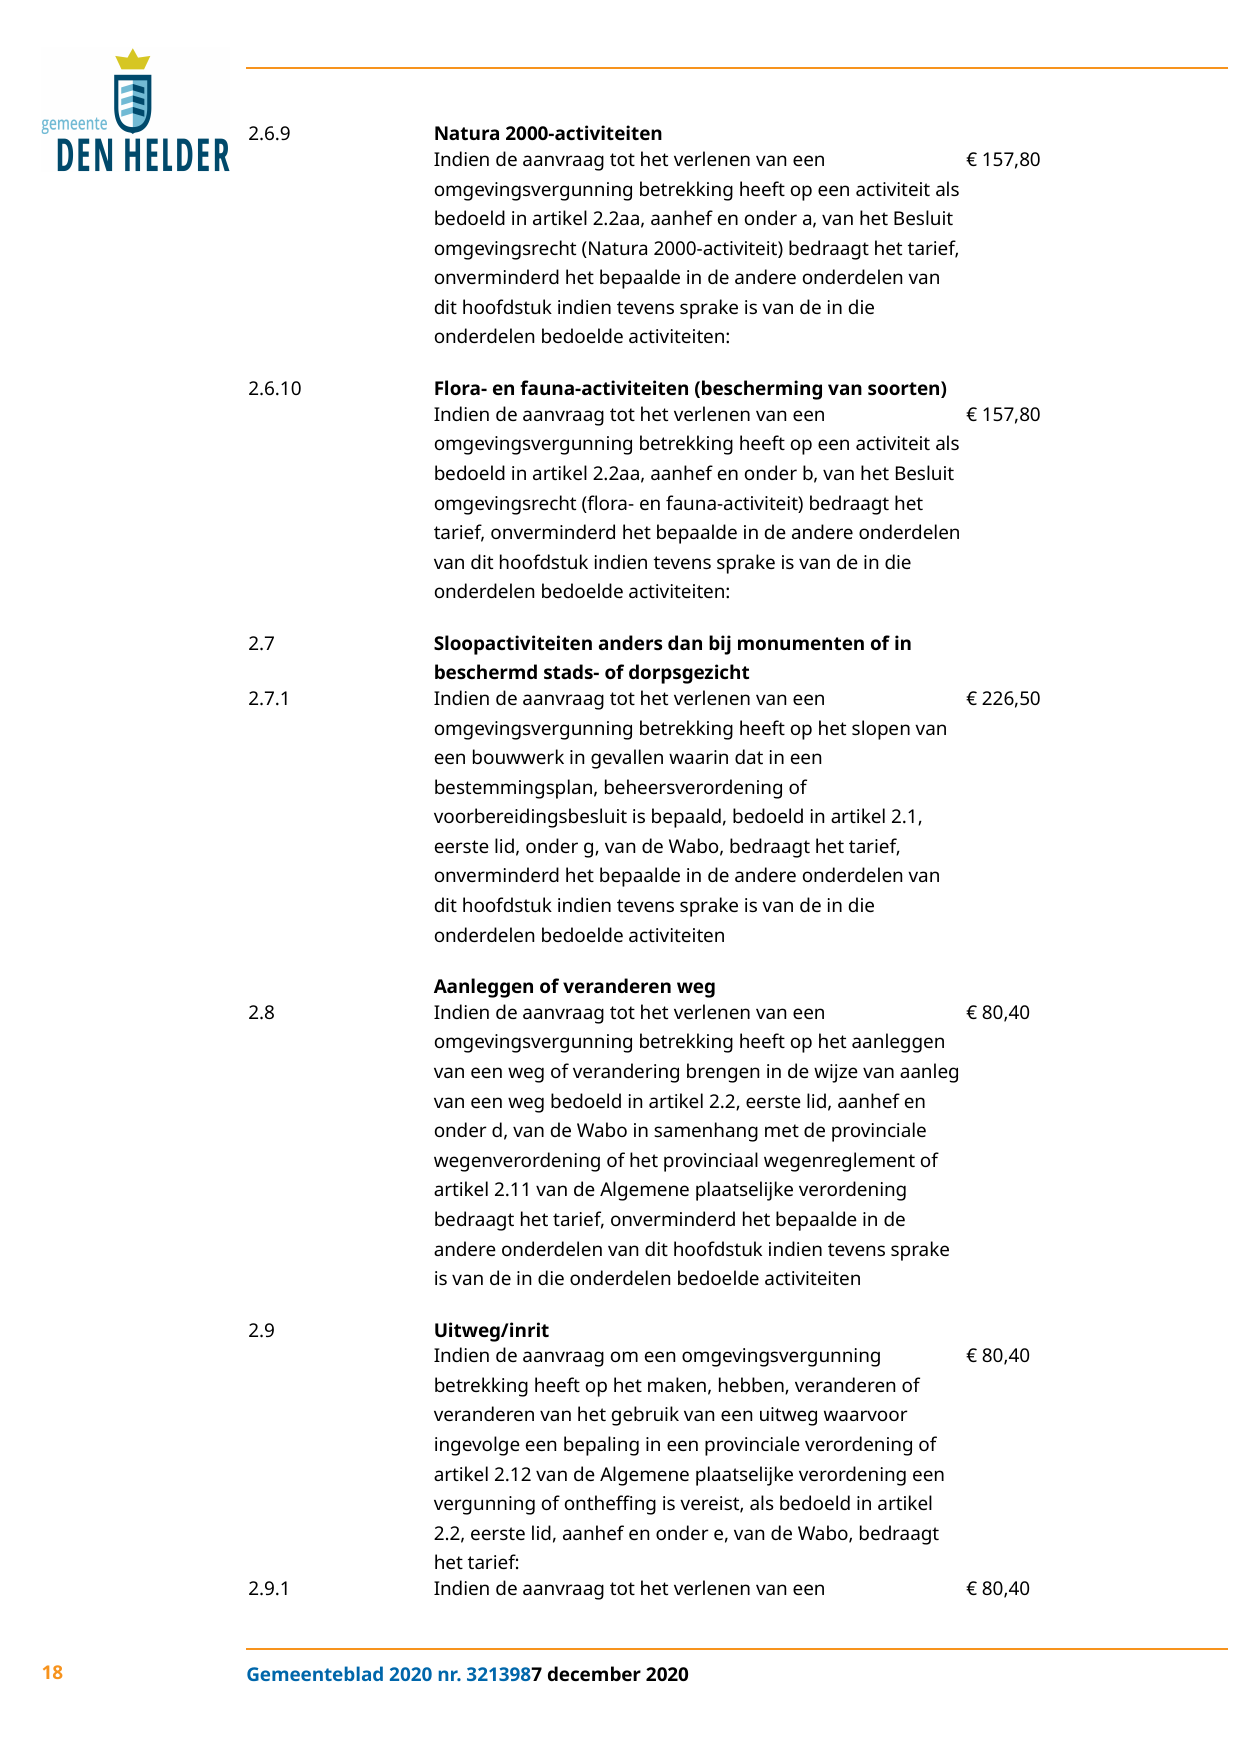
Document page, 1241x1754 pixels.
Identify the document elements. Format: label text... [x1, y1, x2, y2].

table_cell [434, 604, 966, 630]
table_cell Aanleggen of veranderen weg [434, 973, 966, 999]
table_cell Flora- en fauna-activiteiten (bescherming van soorten) [434, 375, 966, 401]
table_cell [248, 95, 433, 121]
table_cell [248, 604, 433, 630]
table_cell [966, 973, 1152, 999]
table_cell [248, 973, 433, 999]
table_cell € 80,40 [966, 1343, 1152, 1575]
table_cell [248, 1291, 433, 1317]
table_cell [966, 948, 1152, 973]
table_cell [966, 95, 1152, 121]
table_cell € 80,40 [966, 1575, 1152, 1601]
table_cell 2.8 [248, 999, 433, 1291]
table_cell 2.9.1 [248, 1575, 433, 1601]
table_cell [966, 1317, 1152, 1342]
table_cell € 80,40 [966, 999, 1152, 1291]
picture [100, 154, 106, 172]
picture [130, 157, 135, 172]
table_cell [248, 350, 433, 375]
table_cell Indien de aanvraag om een omgevingsvergunning betrekking heeft op het maken, hebben, veranderen of veranderen van het gebruik van een uitweg waarvoor ingevolge een bepaling in een provinciale verordening of artikel 2.12 van de Algemene plaatselijke verordening een vergunning of ontheffing is vereist, als bedoeld in artikel 2.2, eerste lid, aanhef en onder e, van de Wabo, bedraagt het tarief: [434, 1343, 966, 1575]
picture [63, 144, 68, 165]
table_cell 2.9 [248, 1317, 433, 1342]
table_cell [434, 350, 966, 375]
table_cell [434, 95, 966, 121]
table_cell Indien de aanvraag tot het verlenen van een omgevingsvergunning betrekking heeft op het slopen van een bouwwerk in gevallen waarin dat in een bestemmingsplan, beheersverordening of voorbereidingsbesluit is bepaald, bedoeld in artikel 2.1, eerste lid, onder g, van de Wabo, bedraagt het tarief, onverminderd het bepaalde in de andere onderdelen van dit hoofdstuk indien tevens sprake is van de in die onderdelen bedoelde activiteiten [434, 685, 966, 948]
table_cell [248, 948, 433, 973]
table_cell [248, 401, 433, 604]
table_cell [966, 630, 1152, 685]
table_cell [248, 1343, 433, 1575]
table_cell Uitweg/inrit [434, 1317, 966, 1342]
table_cell [966, 375, 1152, 401]
table_cell [966, 1291, 1152, 1317]
table_cell 2.6.9 [248, 121, 433, 146]
picture [41, 47, 231, 172]
table_cell 2.6.10 [248, 375, 433, 401]
table_cell 2.7 [248, 630, 433, 685]
table_cell Natura 2000-activiteiten [434, 121, 966, 146]
picture [220, 160, 224, 172]
table_cell [966, 121, 1152, 146]
picture [182, 144, 187, 165]
table_cell 2.7.1 [248, 685, 433, 948]
table_cell [434, 1291, 966, 1317]
table_cell [248, 146, 433, 349]
table_cell Indien de aanvraag tot het verlenen van een omgevingsvergunning betrekking heeft op een activiteit als bedoeld in artikel 2.2aa, aanhef en onder a, van het Besluit omgevingsrecht (Natura 2000-activiteit) bedraagt het tarief, onverminderd het bepaalde in de andere onderdelen van dit hoofdstuk indien tevens sprake is van de in die onderdelen bedoelde activiteiten: [434, 146, 966, 349]
table_cell Sloopactiviteiten anders dan bij monumenten of in beschermd stads- of dorpsgezicht [434, 630, 966, 685]
table_cell [966, 350, 1152, 375]
table_cell [966, 604, 1152, 630]
table_cell € 157,80 [966, 146, 1152, 349]
table_cell Indien de aanvraag tot het verlenen van een omgevingsvergunning betrekking heeft op het aanleggen van een weg of verandering brengen in de wijze van aanleg van een weg bedoeld in artikel 2.2, eerste lid, aanhef en onder d, van de Wabo in samenhang met de provinciale wegenverordening of het provinciaal wegenreglement of artikel 2.11 van de Algemene plaatselijke verordening bedraagt het tarief, onverminderd het bepaalde in de andere onderdelen van dit hoofdstuk indien tevens sprake is van de in die onderdelen bedoelde activiteiten [434, 999, 966, 1291]
table_cell Indien de aanvraag tot het verlenen van een omgevingsvergunning betrekking heeft op een activiteit als bedoeld in artikel 2.2aa, aanhef en onder b, van het Besluit omgevingsrecht (flora- en fauna-activiteit) bedraagt het tarief, onverminderd het bepaalde in de andere onderdelen van dit hoofdstuk indien tevens sprake is van de in die onderdelen bedoelde activiteiten: [434, 401, 966, 604]
table_cell € 157,80 [966, 401, 1152, 604]
table_cell [434, 948, 966, 973]
table_cell € 226,50 [966, 685, 1152, 948]
table_cell Indien de aanvraag tot het verlenen van een [434, 1575, 966, 1601]
